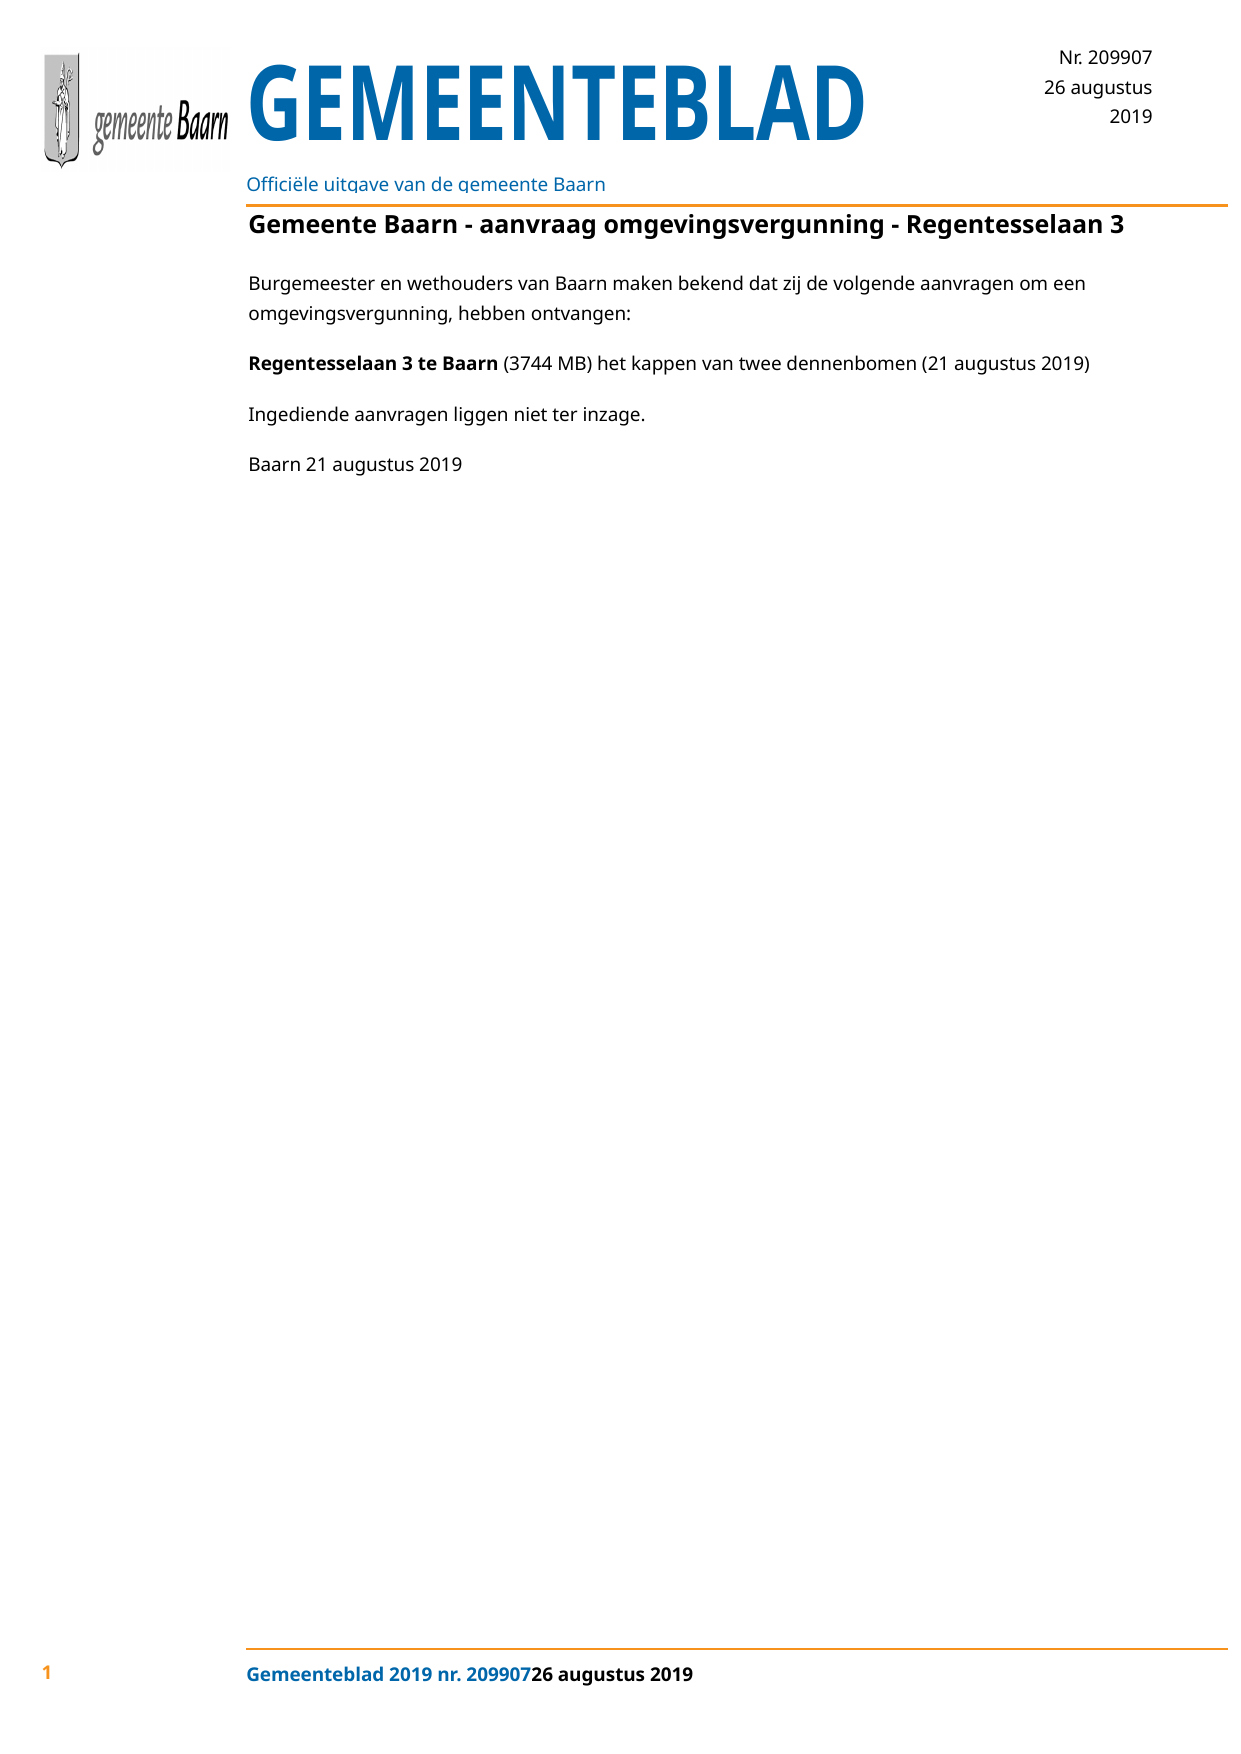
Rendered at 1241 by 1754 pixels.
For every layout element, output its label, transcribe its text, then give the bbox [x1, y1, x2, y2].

text Ingediende aanvragen liggen niet ter inzage. [248, 401, 1152, 426]
text Gemeente Baarn - aanvraag omgevingsvergunning - Regentesselaan 3 [248, 207, 1152, 241]
text Burgemeester en wethouders van Baarn maken bekend dat zij de volgende aanvragen om een omgevingsvergunning, hebben ontvangen: [248, 270, 1152, 326]
text Baarn 21 augustus 2019 [248, 451, 1152, 477]
picture [41, 47, 231, 172]
text Regentesselaan 3 te Baarn (3744 MB) het kappen van twee dennenbomen (21 augustus 2019) [248, 350, 1152, 376]
